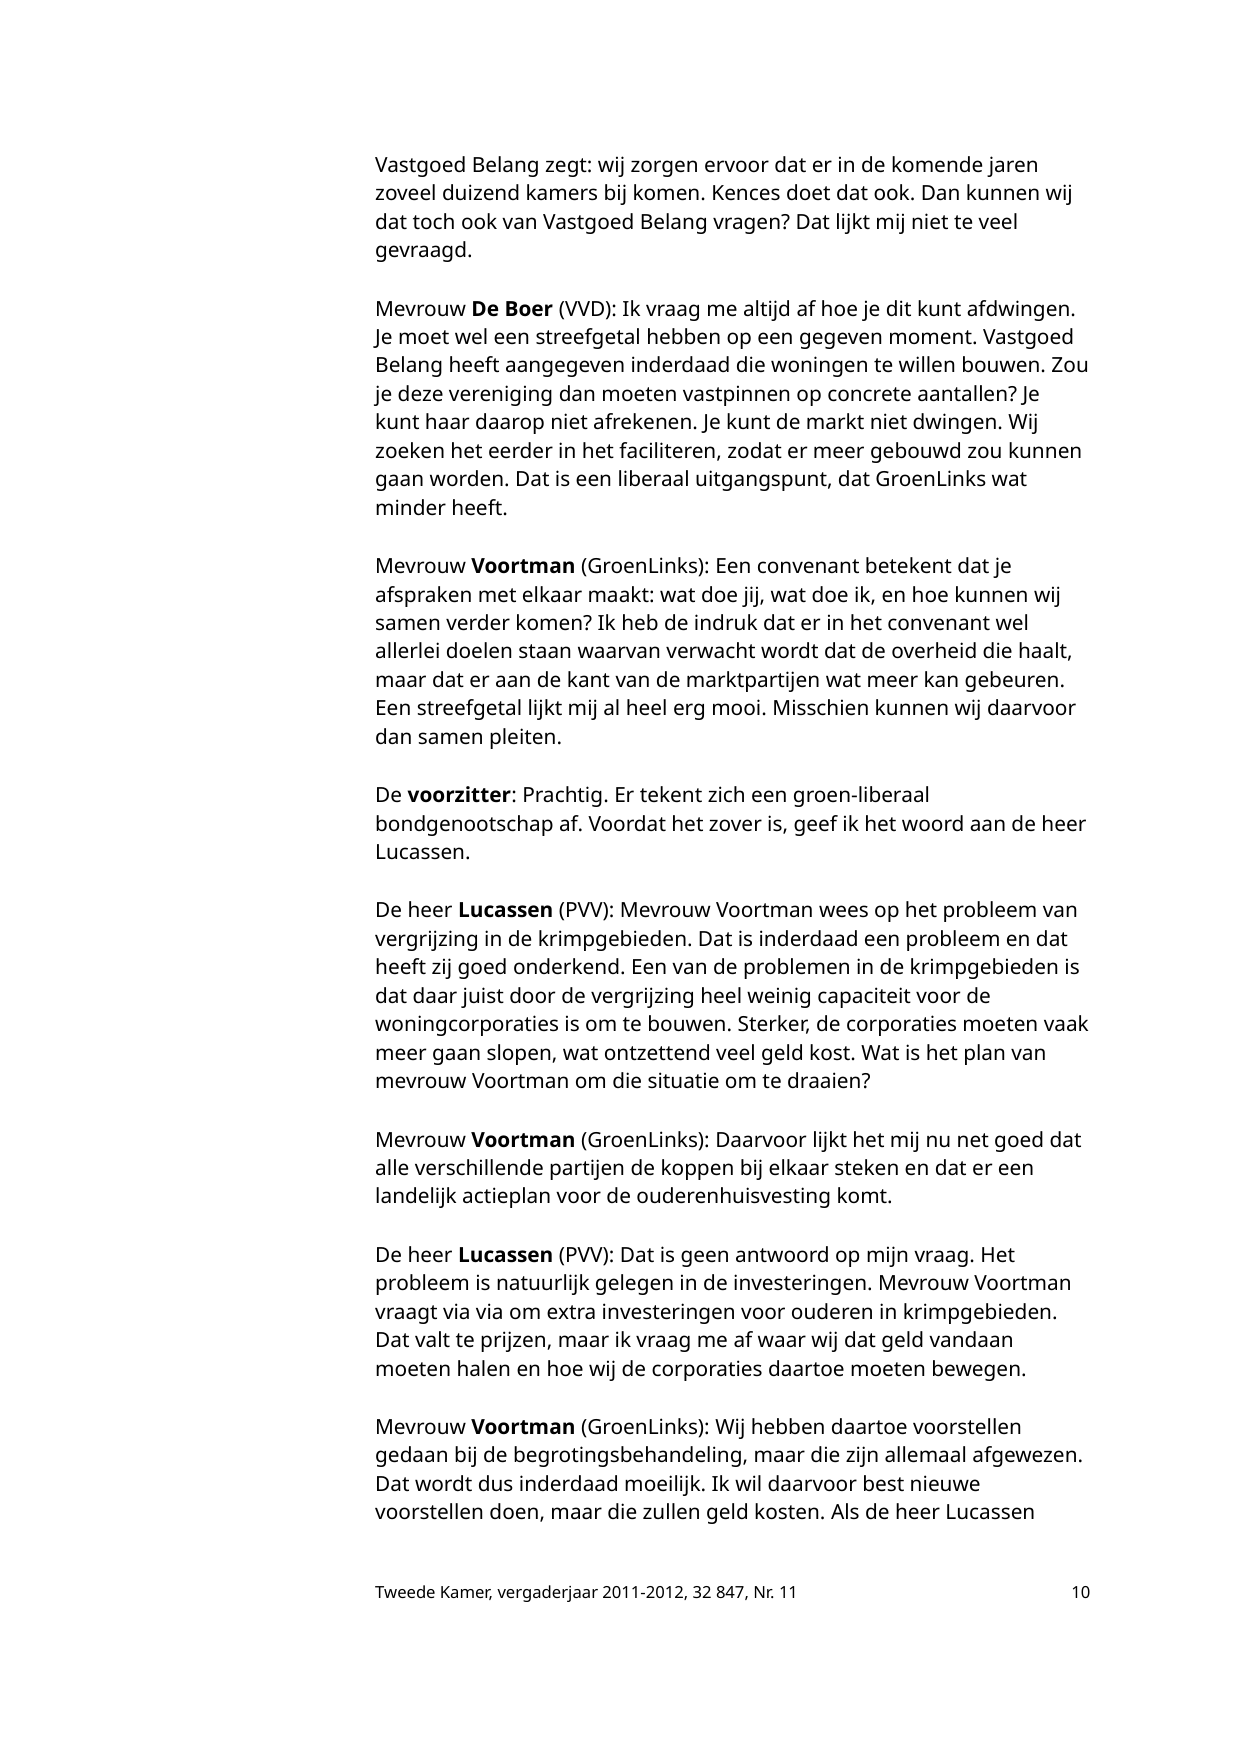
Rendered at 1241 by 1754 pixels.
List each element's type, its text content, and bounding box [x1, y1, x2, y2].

text Mevrouw Voortman (GroenLinks): Daarvoor lijkt het mij nu net goed dat alle verschillende partijen de koppen bij elkaar steken en dat er een landelijk actieplan voor de ouderenhuisvesting komt. [375, 1125, 1090, 1210]
text Mevrouw Voortman (GroenLinks): Wij hebben daartoe voorstellen gedaan bij de begrotingsbehandeling, maar die zijn allemaal afgewezen. Dat wordt dus inderdaad moeilijk. Ik wil daarvoor best nieuwe voorstellen doen, maar die zullen geld kosten. Als de heer Lucassen [375, 1412, 1090, 1526]
text De heer Lucassen (PVV): Dat is geen antwoord op mijn vraag. Het probleem is natuurlijk gelegen in de investeringen. Mevrouw Voortman vraagt via via om extra investeringen voor ouderen in krimpgebieden. Dat valt te prijzen, maar ik vraag me af waar wij dat geld vandaan moeten halen en hoe wij de corporaties daartoe moeten bewegen. [375, 1240, 1090, 1382]
text De heer Lucassen (PVV): Mevrouw Voortman wees op het probleem van vergrijzing in de krimpgebieden. Dat is inderdaad een probleem en dat heeft zij goed onderkend. Een van de problemen in de krimpgebieden is dat daar juist door de vergrijzing heel weinig capaciteit voor de woningcorporaties is om te bouwen. Sterker, de corporaties moeten vaak meer gaan slopen, wat ontzettend veel geld kost. Wat is het plan van mevrouw Voortman om die situatie om te draaien? [375, 896, 1090, 1095]
text De voorzitter: Prachtig. Er tekent zich een groen-liberaal bondgenootschap af. Voordat het zover is, geef ik het woord aan de heer Lucassen. [375, 780, 1090, 866]
text Mevrouw Voortman (GroenLinks): Een convenant betekent dat je afspraken met elkaar maakt: wat doe jij, wat doe ik, en hoe kunnen wij samen verder komen? Ik heb de indruk dat er in het convenant wel allerlei doelen staan waarvan verwacht wordt dat de overheid die haalt, maar dat er aan de kant van de marktpartijen wat meer kan gebeuren. Een streefgetal lijkt mij al heel erg mooi. Misschien kunnen wij daarvoor dan samen pleiten. [375, 551, 1090, 750]
text Vastgoed Belang zegt: wij zorgen ervoor dat er in de komende jaren zoveel duizend kamers bij komen. Kences doet dat ook. Dan kunnen wij dat toch ook van Vastgoed Belang vragen? Dat lijkt mij niet te veel gevraagd. [375, 150, 1090, 264]
text Mevrouw De Boer (VVD): Ik vraag me altijd af hoe je dit kunt afdwingen. Je moet wel een streefgetal hebben op een gegeven moment. Vastgoed Belang heeft aangegeven inderdaad die woningen te willen bouwen. Zou je deze vereniging dan moeten vastpinnen op concrete aantallen? Je kunt haar daarop niet afrekenen. Je kunt de markt niet dwingen. Wij zoeken het eerder in het faciliteren, zodat er meer gebouwd zou kunnen gaan worden. Dat is een liberaal uitgangspunt, dat GroenLinks wat minder heeft. [375, 294, 1090, 521]
